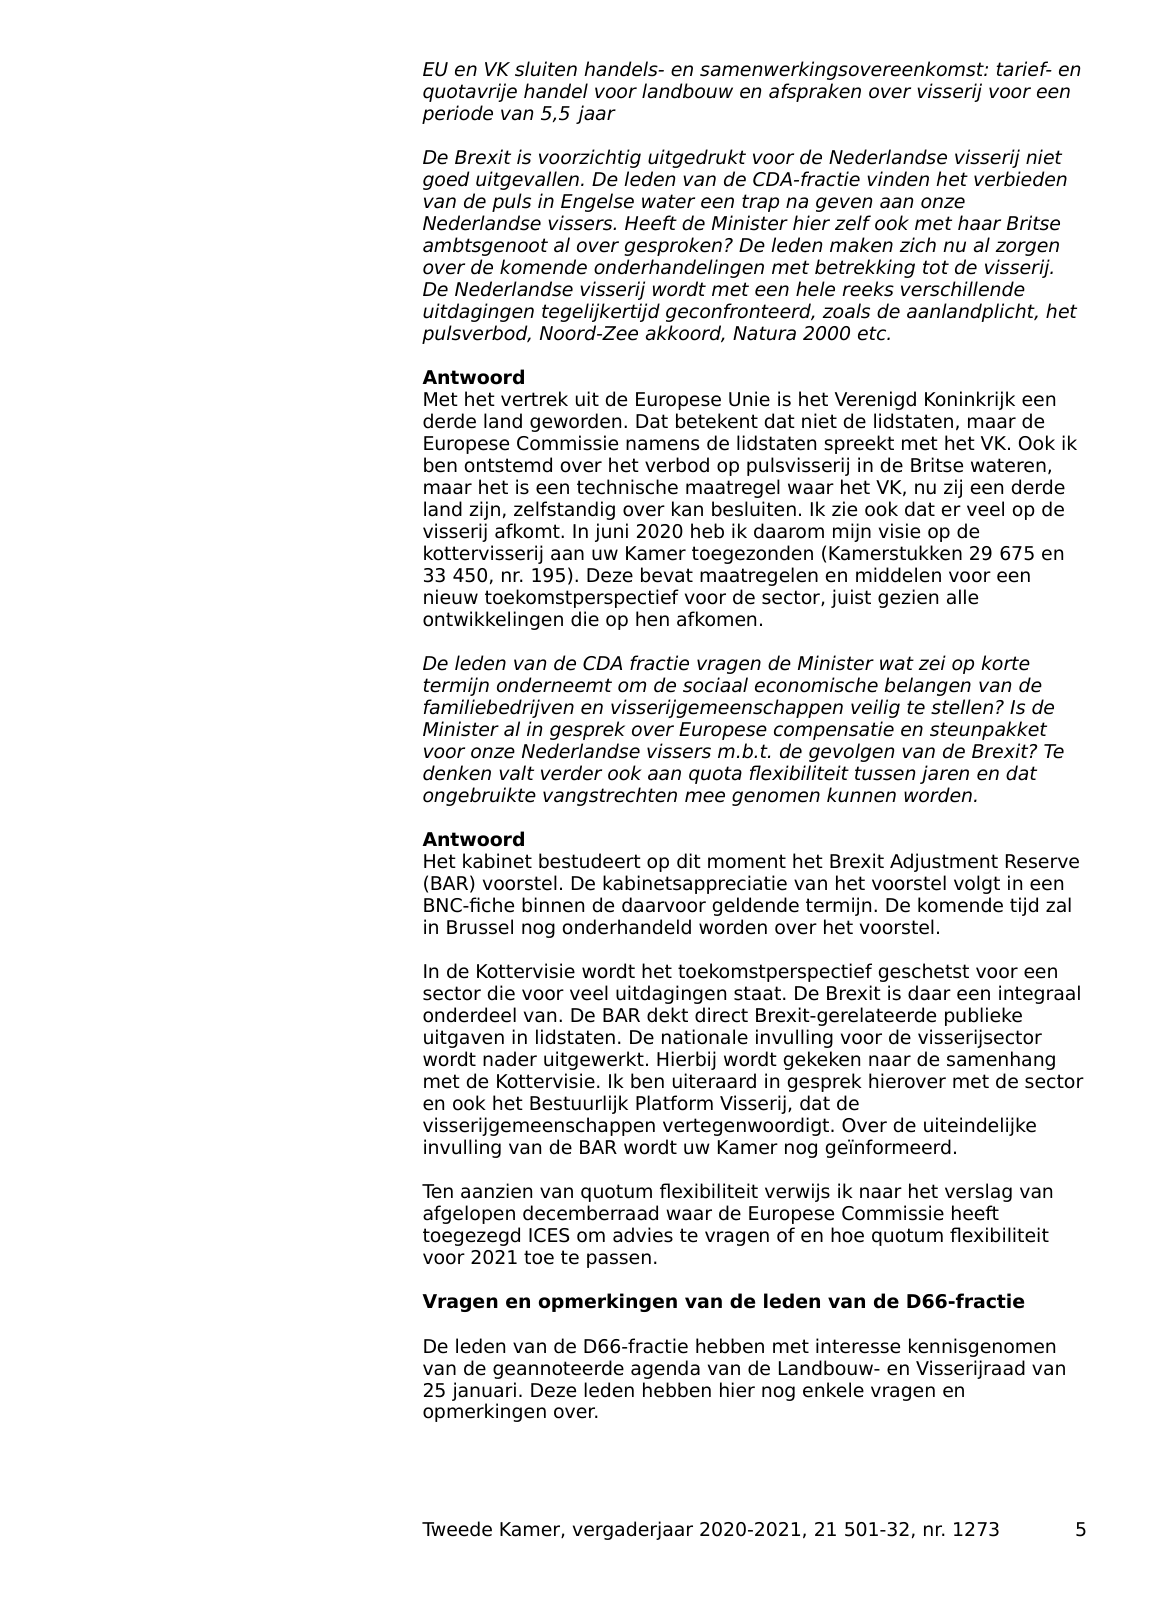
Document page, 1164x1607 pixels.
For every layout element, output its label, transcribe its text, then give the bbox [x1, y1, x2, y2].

subtitle Vragen en opmerkingen van de leden van de D66-fractie [422, 1291, 1087, 1313]
subtitle Antwoord [422, 367, 1087, 389]
text In de Kottervisie wordt het toekomstperspectief geschetst voor een sector die voor veel uitdagingen staat. De Brexit is daar een integraal onderdeel van. De BAR dekt direct Brexit-gerelateerde publieke uitgaven in lidstaten. De nationale invulling voor de visserijsector wordt nader uitgewerkt. Hierbij wordt gekeken naar de samenhang met de Kottervisie. Ik ben uiteraard in gesprek hierover met de sector en ook het Bestuurlijk Platform Visserij, dat de visserijgemeenschappen vertegenwoordigt. Over de uiteindelijke invulling van de BAR wordt uw Kamer nog geïnformeerd. [422, 961, 1087, 1159]
text Met het vertrek uit de Europese Unie is het Verenigd Koninkrijk een derde land geworden. Dat betekent dat niet de lidstaten, maar de Europese Commissie namens de lidstaten spreekt met het VK. Ook ik ben ontstemd over het verbod op pulsvisserij in de Britse wateren, maar het is een technische maatregel waar het VK, nu zij een derde land zijn, zelfstandig over kan besluiten. Ik zie ook dat er veel op de visserij afkomt. In juni 2020 heb ik daarom mijn visie op de kottervisserij aan uw Kamer toegezonden (Kamerstukken 29 675 en 33 450, nr. 195). Deze bevat maatregelen en middelen voor een nieuw toekomstperspectief voor de sector, juist gezien alle ontwikkelingen die op hen afkomen. [422, 389, 1087, 631]
text De leden van de CDA fractie vragen de Minister wat zei op korte termijn onderneemt om de sociaal economische belangen van de familiebedrijven en visserijgemeenschappen veilig te stellen? Is de Minister al in gesprek over Europese compensatie en steunpakket voor onze Nederlandse vissers m.b.t. de gevolgen van de Brexit? Te denken valt verder ook aan quota flexibiliteit tussen jaren en dat ongebruikte vangstrechten mee genomen kunnen worden. [422, 653, 1087, 807]
text De leden van de D66-fractie hebben met interesse kennisgenomen van de geannoteerde agenda van de Landbouw- en Visserijraad van 25 januari. Deze leden hebben hier nog enkele vragen en opmerkingen over. [422, 1336, 1087, 1423]
text Ten aanzien van quotum flexibiliteit verwijs ik naar het verslag van afgelopen decemberraad waar de Europese Commissie heeft toegezegd ICES om advies te vragen of en hoe quotum flexibiliteit voor 2021 toe te passen. [422, 1181, 1087, 1269]
text Het kabinet bestudeert op dit moment het Brexit Adjustment Reserve (BAR) voorstel. De kabinetsappreciatie van het voorstel volgt in een BNC-fiche binnen de daarvoor geldende termijn. De komende tijd zal in Brussel nog onderhandeld worden over het voorstel. [422, 851, 1087, 939]
text De Brexit is voorzichtig uitgedrukt voor de Nederlandse visserij niet goed uitgevallen. De leden van de CDA-fractie vinden het verbieden van de puls in Engelse water een trap na geven aan onze Nederlandse vissers. Heeft de Minister hier zelf ook met haar Britse ambtsgenoot al over gesproken? De leden maken zich nu al zorgen over de komende onderhandelingen met betrekking tot de visserij. De Nederlandse visserij wordt met een hele reeks verschillende uitdagingen tegelijkertijd geconfronteerd, zoals de aanlandplicht, het pulsverbod, Noord-Zee akkoord, Natura 2000 etc. [422, 147, 1087, 345]
subtitle EU en VK sluiten handels- en samenwerkingsovereenkomst: tarief- en quotavrije handel voor landbouw en afspraken over visserij voor een periode van 5,5 jaar [422, 59, 1087, 125]
subtitle Antwoord [422, 829, 1087, 851]
